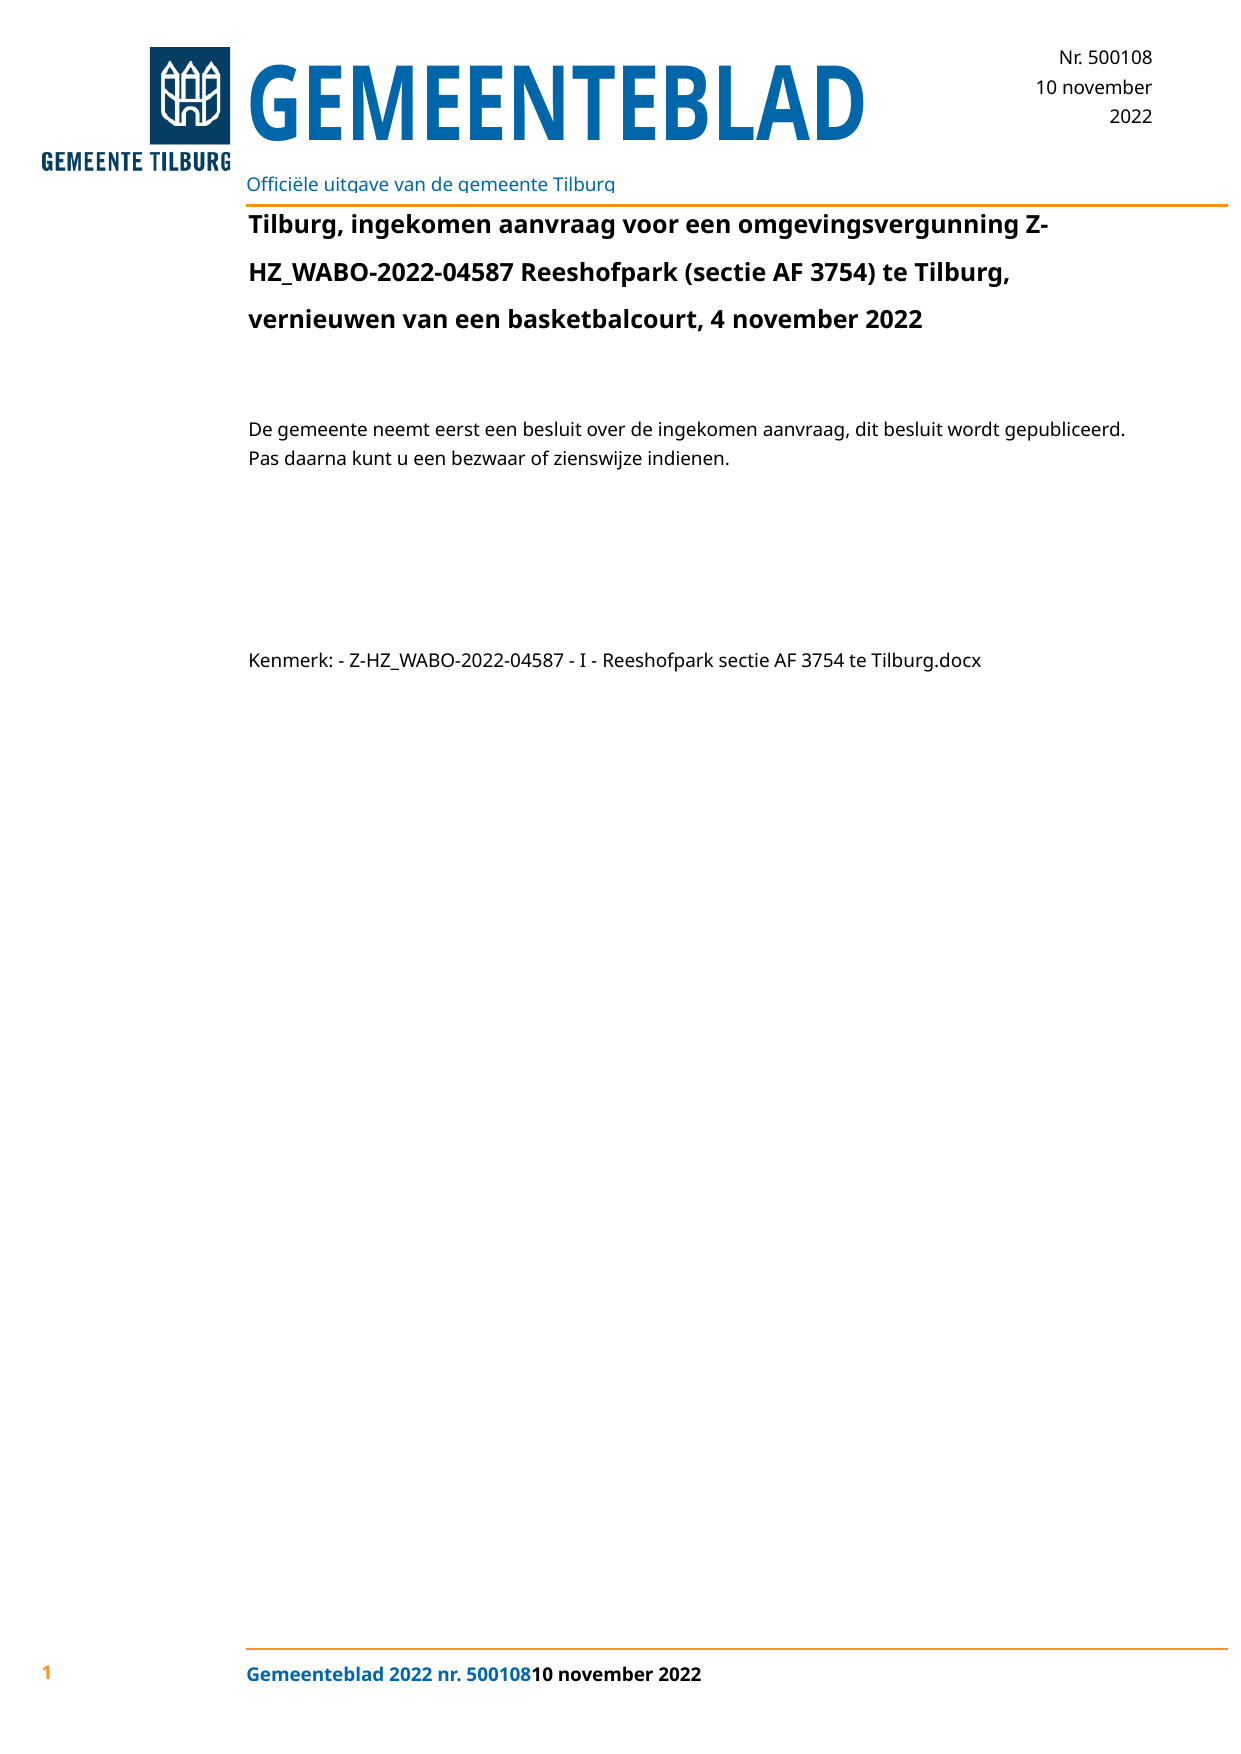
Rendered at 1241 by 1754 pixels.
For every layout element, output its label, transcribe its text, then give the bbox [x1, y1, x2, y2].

text De gemeente neemt eerst een besluit over de ingekomen aanvraag, dit besluit wordt gepubliceerd. Pas daarna kunt u een bezwaar of zienswijze indienen. [248, 416, 1152, 471]
text Tilburg, ingekomen aanvraag voor een omgevingsvergunning Z-HZ_WABO-2022-04587 Reeshofpark (sectie AF 3754) te Tilburg, vernieuwen van een basketbalcourt, 4 november 2022 [248, 207, 1152, 336]
picture [41, 47, 231, 172]
text Kenmerk: - Z-HZ_WABO-2022-04587 - I - Reeshofpark sectie AF 3754 te Tilburg.docx [248, 647, 1152, 673]
